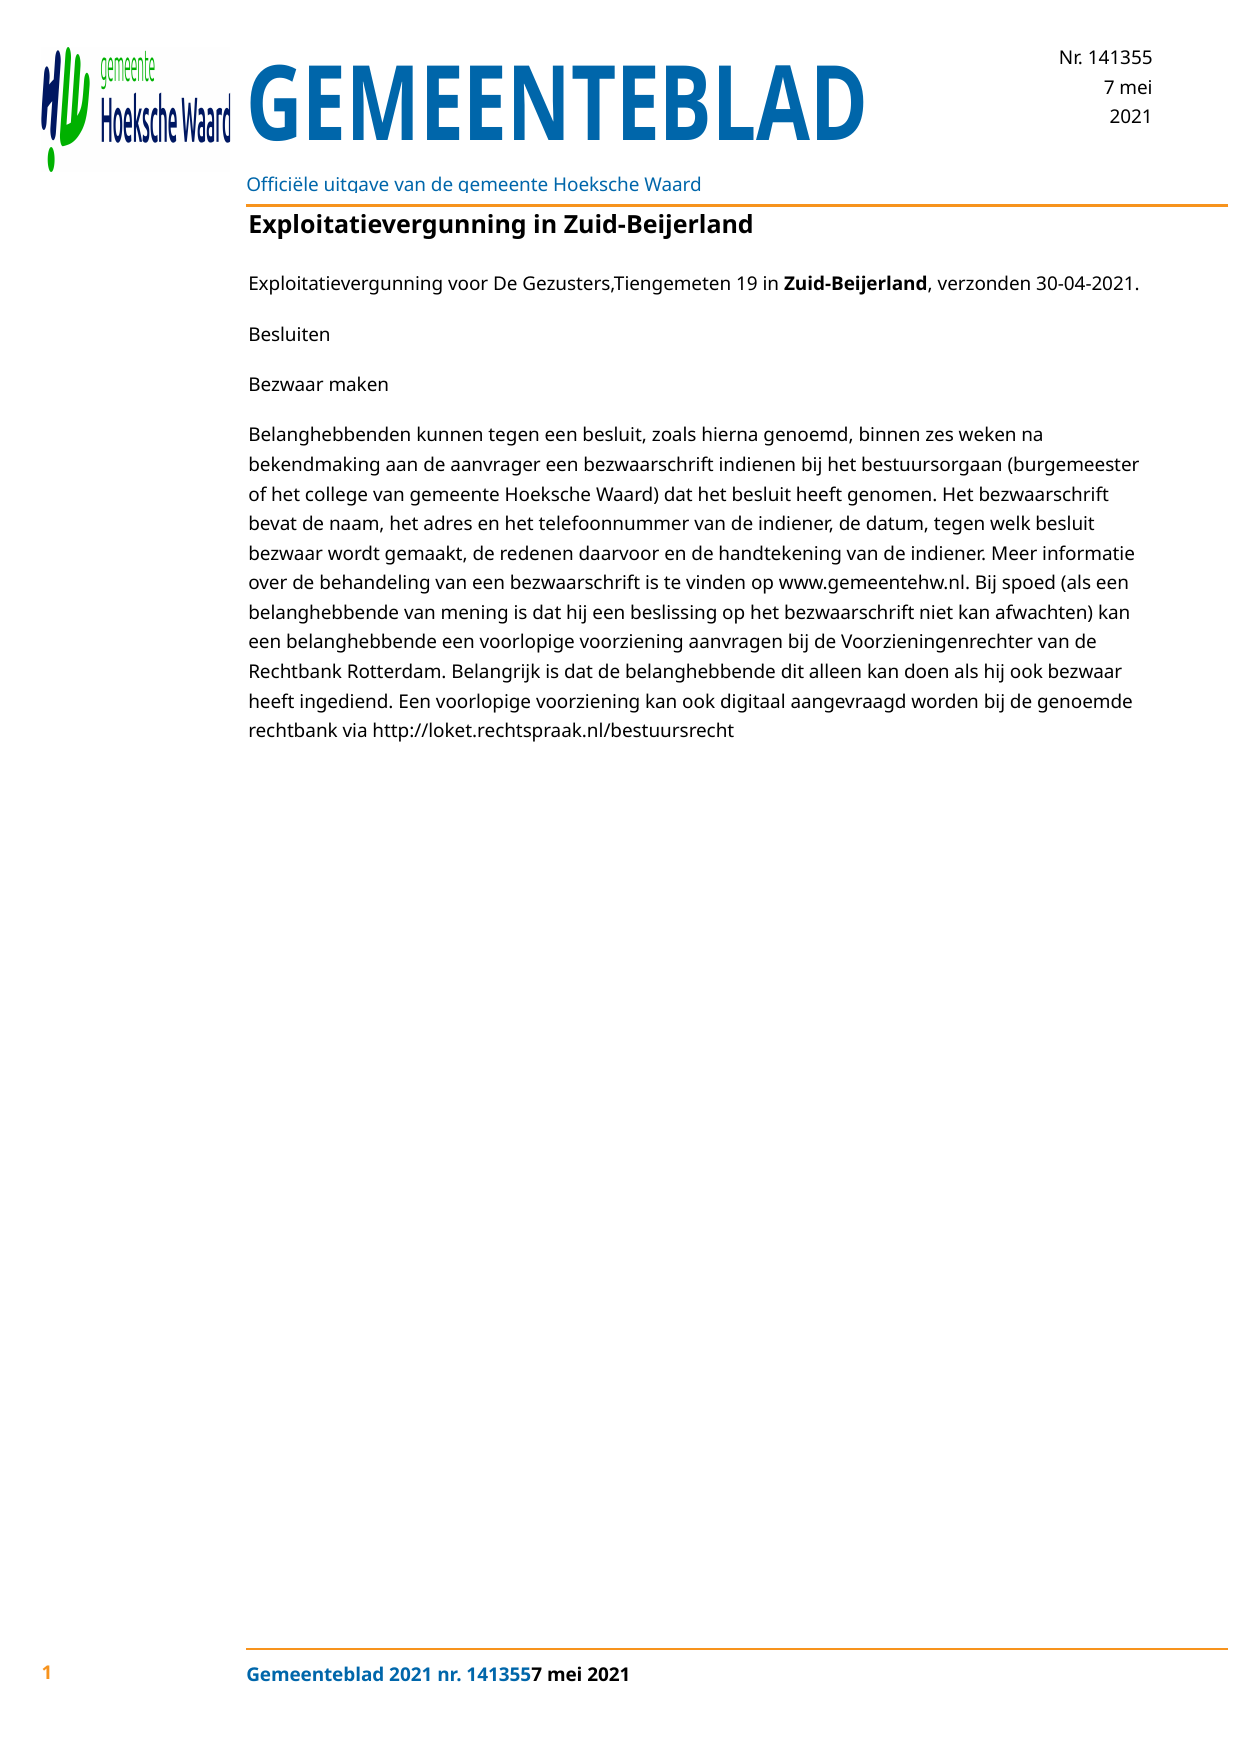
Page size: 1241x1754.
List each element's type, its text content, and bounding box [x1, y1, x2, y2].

text Exploitatievergunning voor De Gezusters,Tiengemeten 19 in Zuid-Beijerland, verzonden 30-04-2021. [248, 270, 1152, 296]
text Bezwaar maken [248, 371, 1152, 397]
text Belanghebbenden kunnen tegen een besluit, zoals hierna genoemd, binnen zes weken na bekendmaking aan de aanvrager een bezwaarschrift indienen bij het bestuursorgaan (burgemeester of het college van gemeente Hoeksche Waard) dat het besluit heeft genomen. Het bezwaarschrift bevat de naam, het adres en het telefoonnummer van de indiener, de datum, tegen welk besluit bezwaar wordt gemaakt, de redenen daarvoor en de handtekening van de indiener. Meer informatie over de behandeling van een bezwaarschrift is te vinden op www.gemeentehw.nl. Bij spoed (als een belanghebbende van mening is dat hij een beslissing op het bezwaarschrift niet kan afwachten) kan een belanghebbende een voorlopige voorziening aanvragen bij de Voorzieningenrechter van de Rechtbank Rotterdam. Belangrijk is dat de belanghebbende dit alleen kan doen als hij ook bezwaar heeft ingediend. Een voorlopige voorziening kan ook digitaal aangevraagd worden bij de genoemde rechtbank via http://loket.rechtspraak.nl/bestuursrecht [248, 422, 1152, 743]
text Besluiten [248, 321, 1152, 346]
picture [41, 47, 231, 172]
text Exploitatievergunning in Zuid-Beijerland [248, 207, 1152, 241]
